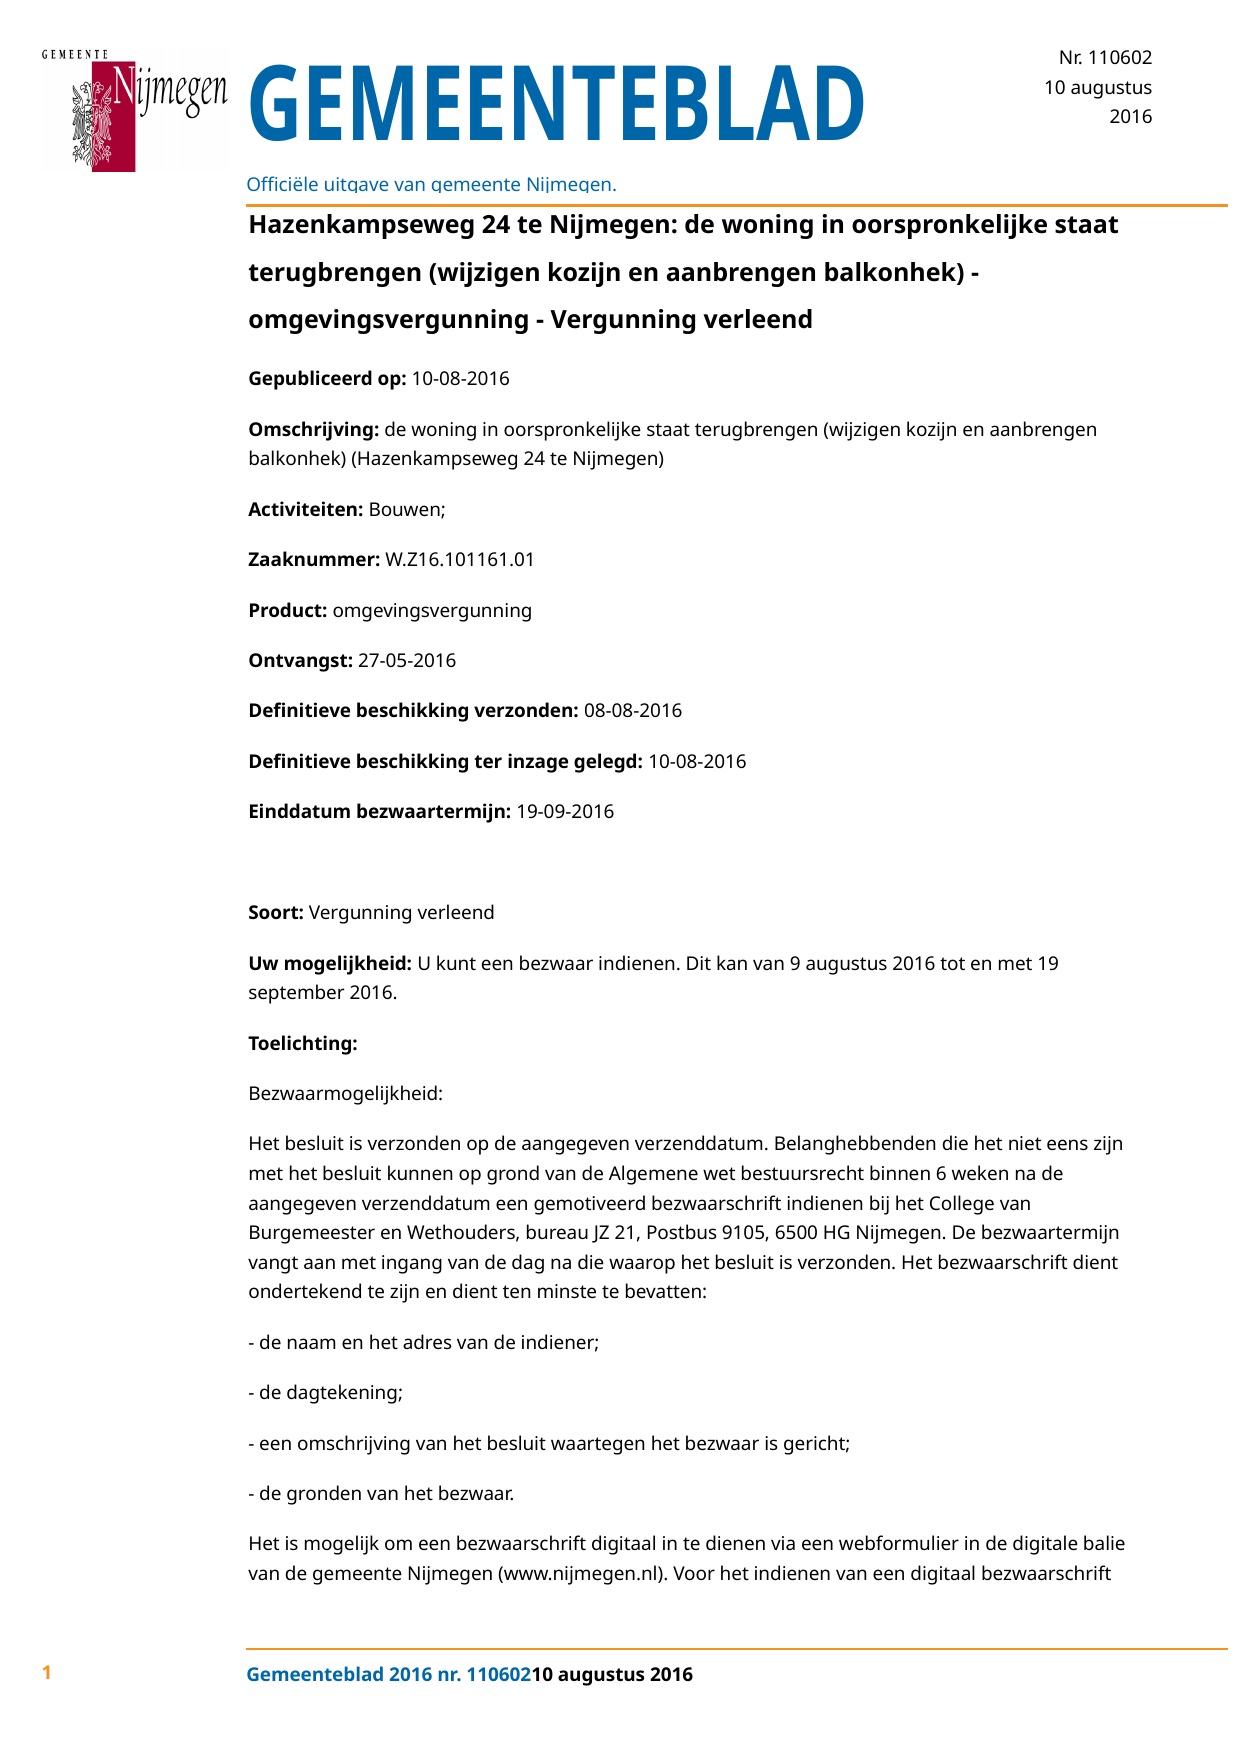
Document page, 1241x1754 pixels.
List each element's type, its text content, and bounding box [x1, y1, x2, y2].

picture [41, 47, 231, 172]
text Het besluit is verzonden op de aangegeven verzenddatum. Belanghebbenden die het niet eens zijn met het besluit kunnen op grond van de Algemene wet bestuursrecht binnen 6 weken na de aangegeven verzenddatum een gemotiveerd bezwaarschrift indienen bij het College van Burgemeester en Wethouders, bureau JZ 21, Postbus 9105, 6500 HG Nijmegen. De bezwaartermijn vangt aan met ingang van de dag na die waarop het besluit is verzonden. Het bezwaarschrift dient ondertekend te zijn en dient ten minste te bevatten: [248, 1131, 1152, 1304]
text Ontvangst: 27-05-2016 [248, 647, 1152, 673]
text Omschrijving: de woning in oorspronkelijke staat terugbrengen (wijzigen kozijn en aanbrengen balkonhek) (Hazenkampseweg 24 te Nijmegen) [248, 416, 1152, 471]
text Toelichting: [248, 1030, 1152, 1055]
text Activiteiten: Bouwen; [248, 496, 1152, 522]
text Het is mogelijk om een bezwaarschrift digitaal in te dienen via een webformulier in de digitale balie van de gemeente Nijmegen (www.nijmegen.nl). Voor het indienen van een digitaal bezwaarschrift [248, 1531, 1152, 1586]
text Definitieve beschikking ter inzage gelegd: 10-08-2016 [248, 748, 1152, 774]
text - de naam en het adres van de indiener; [248, 1329, 1152, 1354]
text Definitieve beschikking verzonden: 08-08-2016 [248, 698, 1152, 723]
text Zaaknummer: W.Z16.101161.01 [248, 546, 1152, 572]
text - de dagtekening; [248, 1379, 1152, 1405]
text - de gronden van het bezwaar. [248, 1480, 1152, 1506]
text Gepubliceerd op: 10-08-2016 [248, 366, 1152, 391]
text Einddatum bezwaartermijn: 19-09-2016 [248, 798, 1152, 824]
text Soort: Vergunning verleend [248, 899, 1152, 925]
text - een omschrijving van het besluit waartegen het bezwaar is gericht; [248, 1430, 1152, 1455]
text Uw mogelijkheid: U kunt een bezwaar indienen. Dit kan van 9 augustus 2016 tot en met 19 september 2016. [248, 950, 1152, 1005]
text Bezwaarmogelijkheid: [248, 1080, 1152, 1106]
text Product: omgevingsvergunning [248, 597, 1152, 622]
text Hazenkampseweg 24 te Nijmegen: de woning in oorspronkelijke staat terugbrengen (wijzigen kozijn en aanbrengen balkonhek) - omgevingsvergunning - Vergunning verleend [248, 207, 1152, 336]
